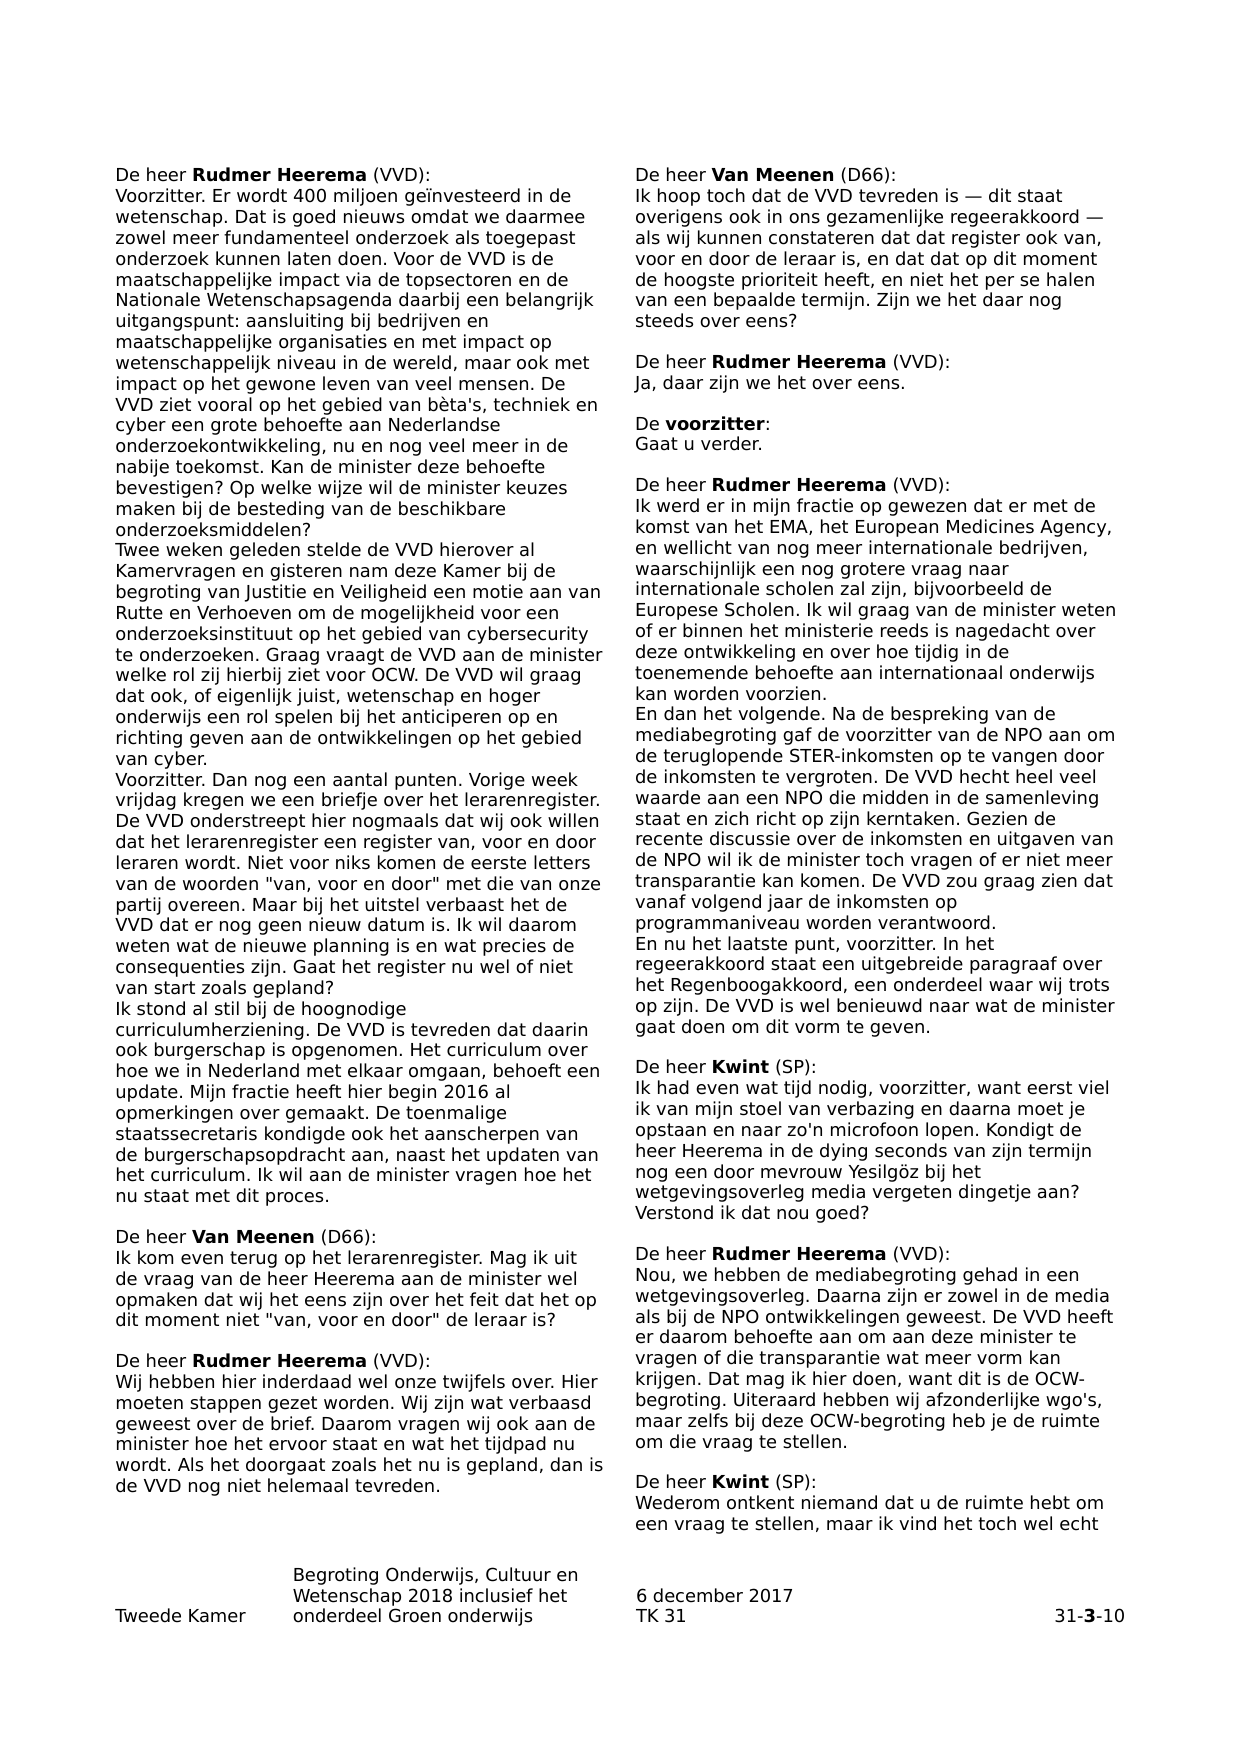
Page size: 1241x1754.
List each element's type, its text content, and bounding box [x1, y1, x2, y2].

text Ik hoop toch dat de VVD tevreden is — dit staat overigens ook in ons gezamenlijke regeerakkoord — als wij kunnen constateren dat dat register ook van, voor en door de leraar is, en dat dat op dit moment de hoogste prioriteit heeft, en niet het per se halen van een bepaalde termijn. Zijn we het daar nog steeds over eens? [635, 186, 1125, 332]
text Twee weken geleden stelde de VVD hierover al Kamervragen en gisteren nam deze Kamer bij de begroting van Justitie en Veiligheid een motie aan van Rutte en Verhoeven om de mogelijkheid voor een onderzoeksinstituut op het gebied van cybersecurity te onderzoeken. Graag vraagt de VVD aan de minister welke rol zij hierbij ziet voor OCW. De VVD wil graag dat ook, of eigenlijk juist, wetenschap en hoger onderwijs een rol spelen bij het anticiperen op en richting geven aan de ontwikkelingen op het gebied van cyber. [115, 540, 605, 769]
text Voorzitter. Dan nog een aantal punten. Vorige week vrijdag kregen we een briefje over het lerarenregister. De VVD onderstreept hier nogmaals dat wij ook willen dat het lerarenregister een register van, voor en door leraren wordt. Niet voor niks komen de eerste letters van de woorden "van, voor en door" met die van onze partij overeen. Maar bij het uitstel verbaast het de VVD dat er nog geen nieuw datum is. Ik wil daarom weten wat de nieuwe planning is en wat precies de consequenties zijn. Gaat het register nu wel of niet van start zoals gepland? [115, 769, 605, 998]
text Ik kom even terug op het lerarenregister. Mag ik uit de vraag van de heer Heerema aan de minister wel opmaken dat wij het eens zijn over het feit dat het op dit moment niet "van, voor en door" de leraar is? [115, 1248, 605, 1331]
text Gaat u verder. [635, 434, 1125, 455]
text Ik werd er in mijn fractie op gewezen dat er met de komst van het EMA, het European Medicines Agency, en wellicht van nog meer internationale bedrijven, waarschijnlijk een nog grotere vraag naar internationale scholen zal zijn, bijvoorbeeld de Europese Scholen. Ik wil graag van de minister weten of er binnen het ministerie reeds is nagedacht over deze ontwikkeling en over hoe tijdig in de toenemende behoefte aan internationaal onderwijs kan worden voorzien. [635, 496, 1125, 704]
text Nou, we hebben de mediabegroting gehad in een wetgevingsoverleg. Daarna zijn er zowel in de media als bij de NPO ontwikkelingen geweest. De VVD heeft er daarom behoefte aan om aan deze minister te vragen of die transparantie wat meer vorm kan krijgen. Dat mag ik hier doen, want dit is de OCW-begroting. Uiteraard hebben wij afzonderlijke wgo's, maar zelfs bij deze OCW-begroting heb je de ruimte om die vraag te stellen. [635, 1265, 1125, 1452]
text De heer Rudmer Heerema (VVD): [635, 475, 1125, 496]
text Wederom ontkent niemand dat u de ruimte hebt om een vraag te stellen, maar ik vind het toch wel echt [635, 1493, 1125, 1534]
text En dan het volgende. Na de bespreking van de mediabegroting gaf de voorzitter van de NPO aan om de teruglopende STER-inkomsten op te vangen door de inkomsten te vergroten. De VVD hecht heel veel waarde aan een NPO die midden in de samenleving staat en zich richt op zijn kerntaken. Gezien de recente discussie over de inkomsten en uitgaven van de NPO wil ik de minister toch vragen of er niet meer transparantie kan komen. De VVD zou graag zien dat vanaf volgend jaar de inkomsten op programmaniveau worden verantwoord. [635, 704, 1125, 933]
text Ja, daar zijn we het over eens. [635, 373, 1125, 393]
text De voorzitter: [635, 413, 1125, 434]
text De heer Van Meenen (D66): [115, 1227, 605, 1248]
text Ik had even wat tijd nodig, voorzitter, want eerst viel ik van mijn stoel van verbazing en daarna moet je opstaan en naar zo'n microfoon lopen. Kondigt de heer Heerema in de dying seconds van zijn termijn nog een door mevrouw Yesilgöz bij het wetgevingsoverleg media vergeten dingetje aan? Verstond ik dat nou goed? [635, 1078, 1125, 1224]
text De heer Kwint (SP): [635, 1057, 1125, 1078]
text De heer Rudmer Heerema (VVD): [635, 1244, 1125, 1265]
text Ik stond al stil bij de hoognodige curriculumherziening. De VVD is tevreden dat daarin ook burgerschap is opgenomen. Het curriculum over hoe we in Nederland met elkaar omgaan, behoeft een update. Mijn fractie heeft hier begin 2016 al opmerkingen over gemaakt. De toenmalige staatssecretaris kondigde ook het aanscherpen van de burgerschapsopdracht aan, naast het updaten van het curriculum. Ik wil aan de minister vragen hoe het nu staat met dit proces. [115, 998, 605, 1207]
text Voorzitter. Er wordt 400 miljoen geïnvesteerd in de wetenschap. Dat is goed nieuws omdat we daarmee zowel meer fundamenteel onderzoek als toegepast onderzoek kunnen laten doen. Voor de VVD is de maatschappelijke impact via de topsectoren en de Nationale Wetenschapsagenda daarbij een belangrijk uitgangspunt: aansluiting bij bedrijven en maatschappelijke organisaties en met impact op wetenschappelijk niveau in de wereld, maar ook met impact op het gewone leven van veel mensen. De VVD ziet vooral op het gebied van bèta's, techniek en cyber een grote behoefte aan Nederlandse onderzoekontwikkeling, nu en nog veel meer in de nabije toekomst. Kan de minister deze behoefte bevestigen? Op welke wijze wil de minister keuzes maken bij de besteding van de beschikbare onderzoeksmiddelen? [115, 186, 605, 540]
text En nu het laatste punt, voorzitter. In het regeerakkoord staat een uitgebreide paragraaf over het Regenboogakkoord, een onderdeel waar wij trots op zijn. De VVD is wel benieuwd naar wat de minister gaat doen om dit vorm te geven. [635, 933, 1125, 1037]
text Wij hebben hier inderdaad wel onze twijfels over. Hier moeten stappen gezet worden. Wij zijn wat verbaasd geweest over de brief. Daarom vragen wij ook aan de minister hoe het ervoor staat en wat het tijdpad nu wordt. Als het doorgaat zoals het nu is gepland, dan is de VVD nog niet helemaal tevreden. [115, 1372, 605, 1497]
text De heer Rudmer Heerema (VVD): [635, 352, 1125, 373]
text De heer Rudmer Heerema (VVD): [115, 165, 605, 186]
text De heer Kwint (SP): [635, 1472, 1125, 1493]
text De heer Van Meenen (D66): [635, 165, 1125, 186]
text De heer Rudmer Heerema (VVD): [115, 1351, 605, 1372]
